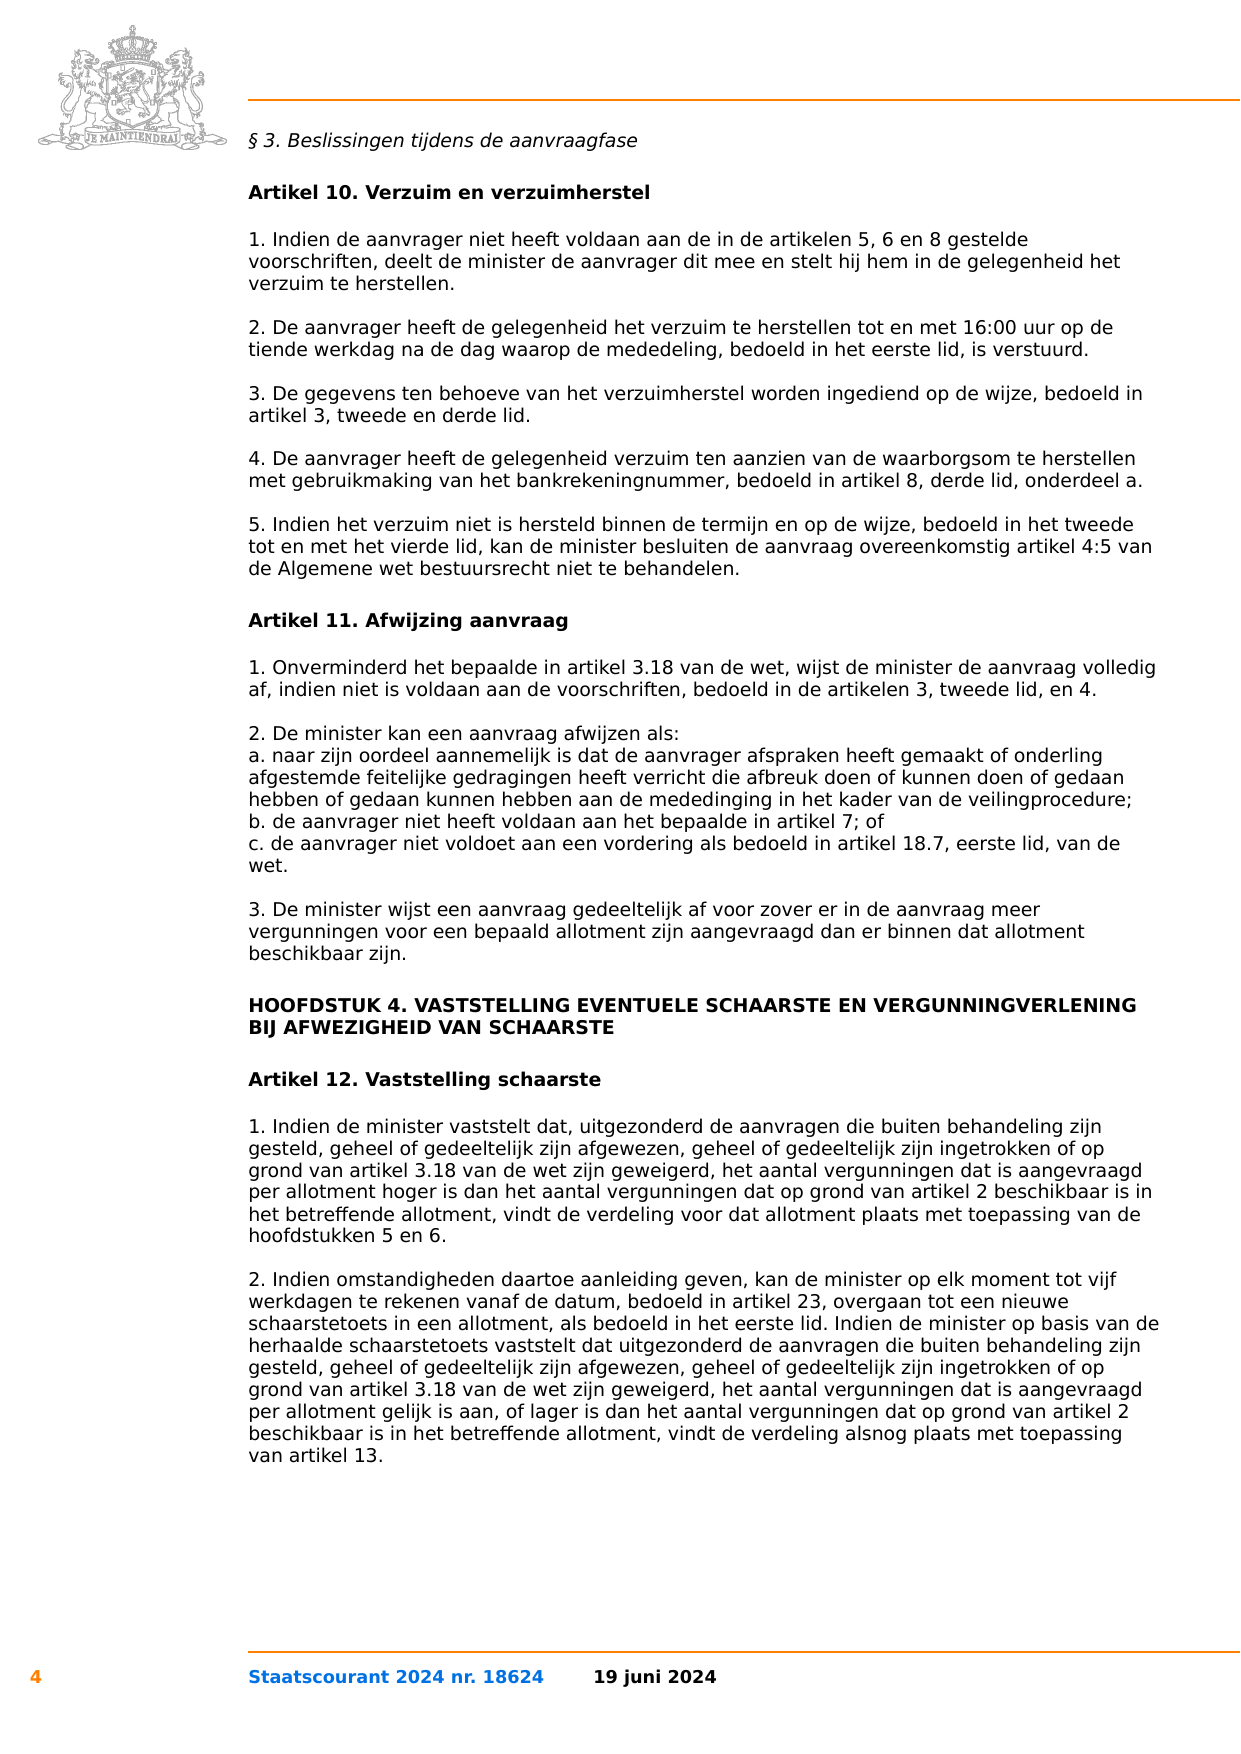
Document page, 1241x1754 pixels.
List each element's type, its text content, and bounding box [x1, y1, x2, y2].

text 2. Indien omstandigheden daartoe aanleiding geven, kan de minister op elk moment tot vijf werkdagen te rekenen vanaf de datum, bedoeld in artikel 23, overgaan tot een nieuwe schaarstetoets in een allotment, als bedoeld in het eerste lid. Indien de minister op basis van de herhaalde schaarstetoets vaststelt dat uitgezonderd de aanvragen die buiten behandeling zijn gesteld, geheel of gedeeltelijk zijn afgewezen, geheel of gedeeltelijk zijn ingetrokken of op grond van artikel 3.18 van de wet zijn geweigerd, het aantal vergunningen dat is aangevraagd per allotment gelijk is aan, of lager is dan het aantal vergunningen dat op grond van artikel 2 beschikbaar is in het betreffende allotment, vindt de verdeling alsnog plaats met toepassing van artikel 13. [248, 1269, 1163, 1467]
text 1. Indien de minister vaststelt dat, uitgezonderd de aanvragen die buiten behandeling zijn gesteld, geheel of gedeeltelijk zijn afgewezen, geheel of gedeeltelijk zijn ingetrokken of op grond van artikel 3.18 van de wet zijn geweigerd, het aantal vergunningen dat is aangevraagd per allotment hoger is dan het aantal vergunningen dat op grond van artikel 2 beschikbaar is in het betreffende allotment, vindt de verdeling voor dat allotment plaats met toepassing van de hoofdstukken 5 en 6. [248, 1116, 1163, 1247]
text a. naar zijn oordeel aannemelijk is dat de aanvrager afspraken heeft gemaakt of onderling afgestemde feitelijke gedragingen heeft verricht die afbreuk doen of kunnen doen of gedaan hebben of gedaan kunnen hebben aan de mededinging in het kader van de veilingprocedure; [248, 745, 1163, 811]
subtitle Artikel 11. Afwijzing aanvraag [248, 610, 1163, 632]
picture [38, 25, 227, 150]
text 3. De gegevens ten behoeve van het verzuimherstel worden ingediend op de wijze, bedoeld in artikel 3, tweede en derde lid. [248, 382, 1163, 426]
text 1. Indien de aanvrager niet heeft voldaan aan de in de artikelen 5, 6 en 8 gestelde voorschriften, deelt de minister de aanvrager dit mee en stelt hij hem in de gelegenheid het verzuim te herstellen. [248, 229, 1163, 295]
text 3. De minister wijst een aanvraag gedeeltelijk af voor zover er in de aanvraag meer vergunningen voor een bepaald allotment zijn aangevraagd dan er binnen dat allotment beschikbaar zijn. [248, 899, 1163, 964]
text 5. Indien het verzuim niet is hersteld binnen de termijn en op de wijze, bedoeld in het tweede tot en met het vierde lid, kan de minister besluiten de aanvraag overeenkomstig artikel 4:5 van de Algemene wet bestuursrecht niet te behandelen. [248, 514, 1163, 580]
subtitle Artikel 12. Vaststelling schaarste [248, 1068, 1163, 1091]
subtitle Artikel 10. Verzuim en verzuimherstel [248, 182, 1163, 204]
text 1. Onverminderd het bepaalde in artikel 3.18 van de wet, wijst de minister de aanvraag volledig af, indien niet is voldaan aan de voorschriften, bedoeld in de artikelen 3, tweede lid, en 4. [248, 657, 1163, 701]
subtitle HOOFDSTUK 4. VASTSTELLING EVENTUELE SCHAARSTE EN VERGUNNINGVERLENING BIJ AFWEZIGHEID VAN SCHAARSTE [248, 994, 1163, 1038]
text c. de aanvrager niet voldoet aan een vordering als bedoeld in artikel 18.7, eerste lid, van de wet. [248, 833, 1163, 877]
subtitle § 3. Beslissingen tijdens de aanvraagfase [248, 130, 1163, 152]
text 2. De aanvrager heeft de gelegenheid het verzuim te herstellen tot en met 16:00 uur op de tiende werkdag na de dag waarop de mededeling, bedoeld in het eerste lid, is verstuurd. [248, 317, 1163, 361]
text 4. De aanvrager heeft de gelegenheid verzuim ten aanzien van de waarborgsom te herstellen met gebruikmaking van het bankrekeningnummer, bedoeld in artikel 8, derde lid, onderdeel a. [248, 448, 1163, 492]
text b. de aanvrager niet heeft voldaan aan het bepaalde in artikel 7; of [248, 811, 1163, 833]
text 2. De minister kan een aanvraag afwijzen als: [248, 723, 1163, 745]
